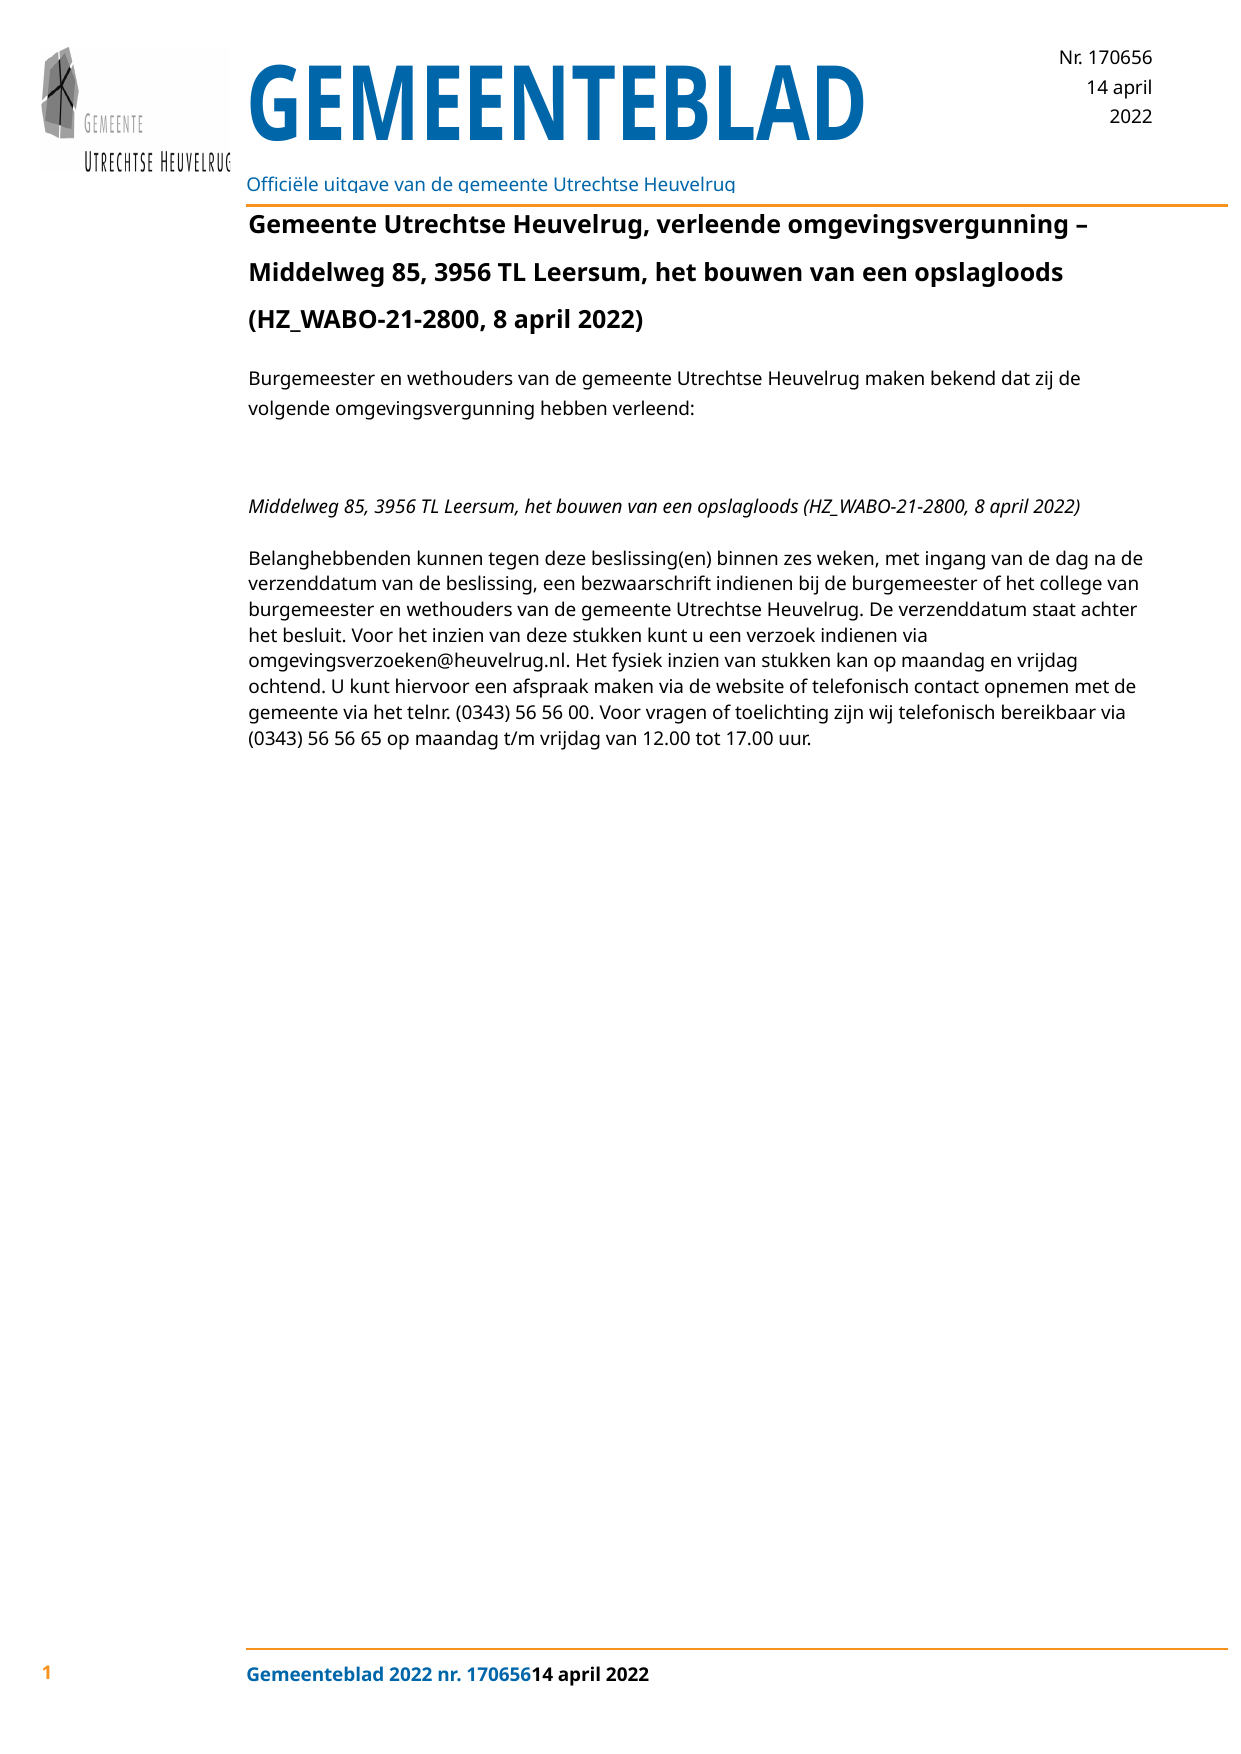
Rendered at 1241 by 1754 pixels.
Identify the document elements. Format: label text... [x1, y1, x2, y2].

text Belanghebbenden kunnen tegen deze beslissing(en) binnen zes weken, met ingang van de dag na de verzenddatum van de beslissing, een bezwaarschrift indienen bij de burgemeester of het college van burgemeester en wethouders van de gemeente Utrechtse Heuvelrug. De verzenddatum staat achter het besluit. Voor het inzien van deze stukken kunt u een verzoek indienen via omgevingsverzoeken@heuvelrug.nl. Het fysiek inzien van stukken kan op maandag en vrijdag ochtend. U kunt hiervoor een afspraak maken via de website of telefonisch contact opnemen met de gemeente via het telnr. (0343) 56 56 00. Voor vragen of toelichting zijn wij telefonisch bereikbaar via (0343) 56 56 65 op maandag t/m vrijdag van 12.00 tot 17.00 uur. [248, 545, 1152, 751]
text Gemeente Utrechtse Heuvelrug, verleende omgevingsvergunning – Middelweg 85, 3956 TL Leersum, het bouwen van een opslagloods (HZ_WABO-21-2800, 8 april 2022) [248, 207, 1152, 336]
text Burgemeester en wethouders van de gemeente Utrechtse Heuvelrug maken bekend dat zij de volgende omgevingsvergunning hebben verleend: [248, 366, 1152, 421]
picture [41, 47, 231, 172]
text Middelweg 85, 3956 TL Leersum, het bouwen van een opslagloods (HZ_WABO-21-2800, 8 april 2022) [248, 493, 1152, 519]
